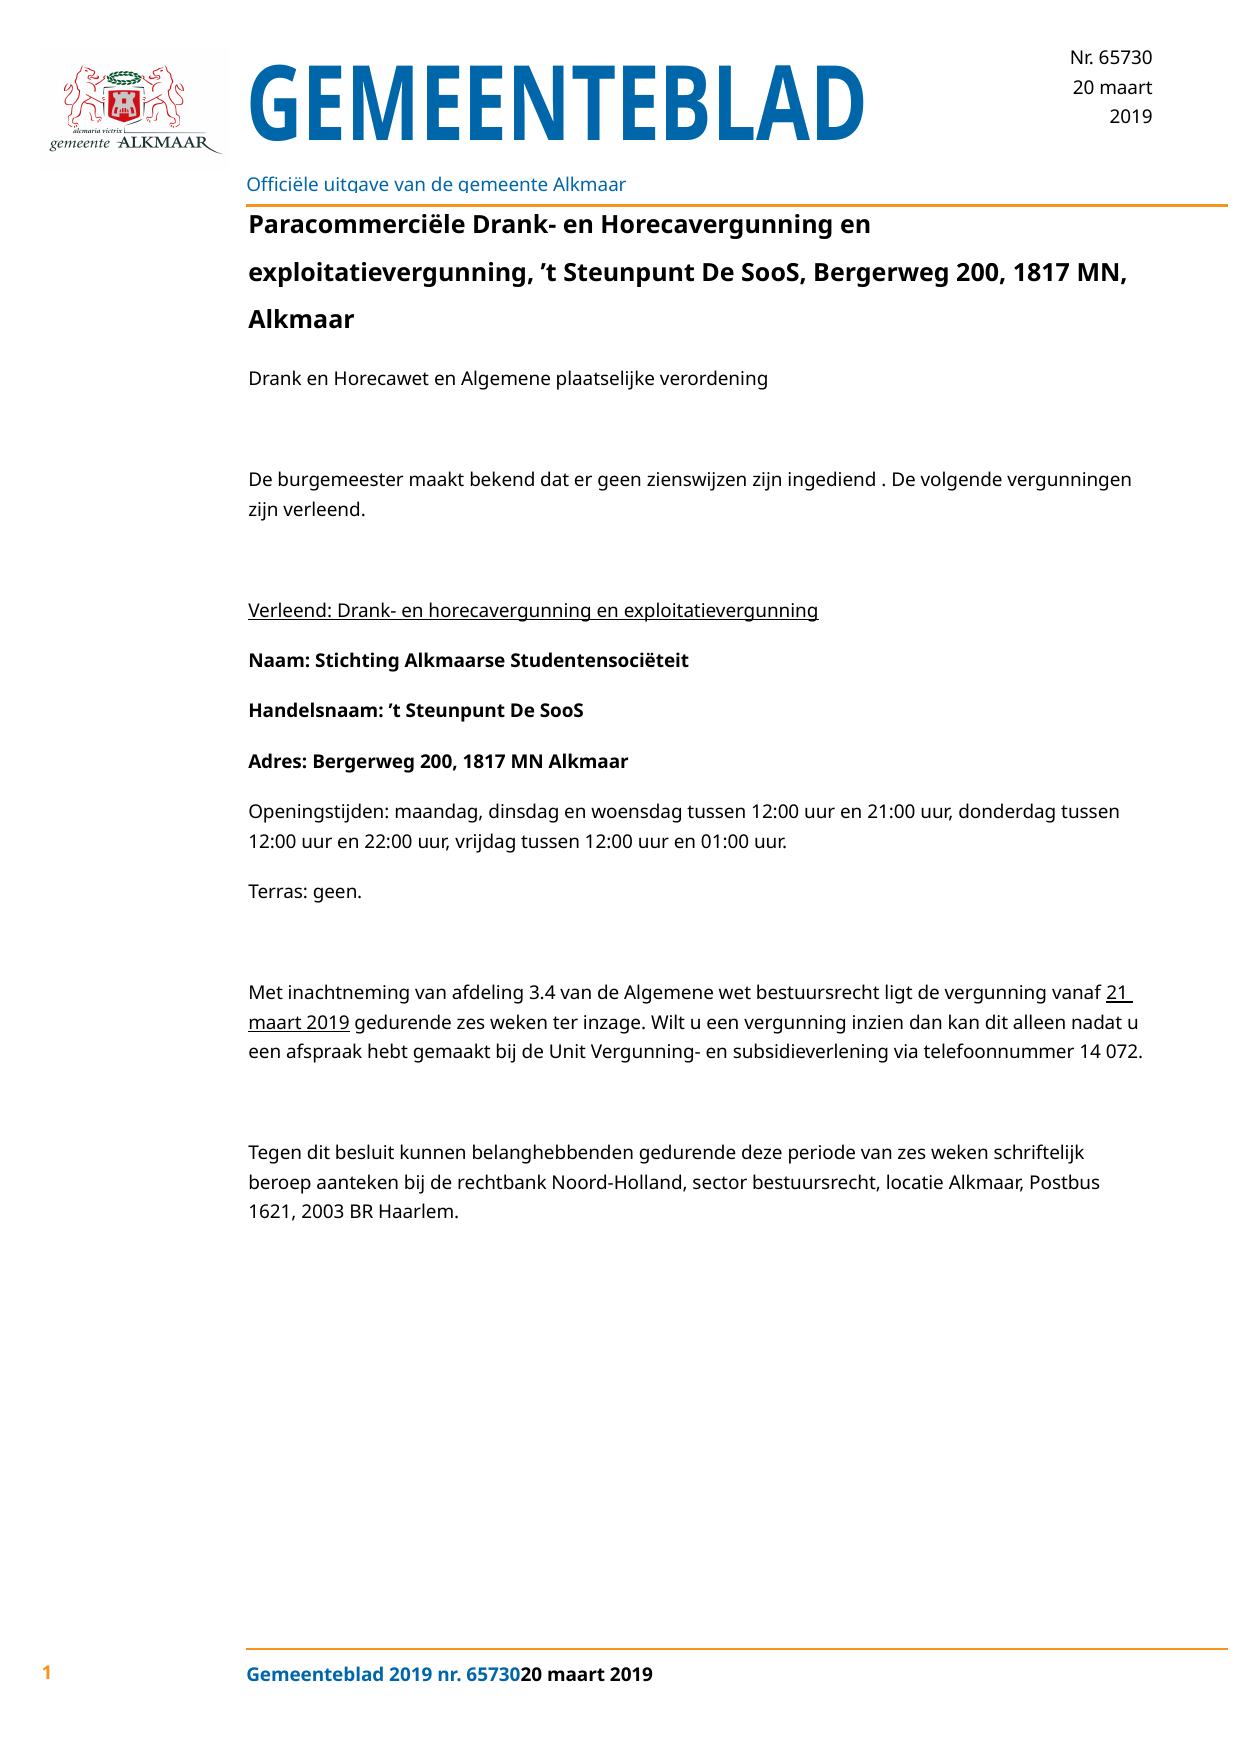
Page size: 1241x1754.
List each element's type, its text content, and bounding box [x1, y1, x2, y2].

text Terras: geen. [248, 878, 1152, 904]
text Met inachtneming van afdeling 3.4 van de Algemene wet bestuursrecht ligt de vergunning vanaf 21 maart 2019 gedurende zes weken ter inzage. Wilt u een vergunning inzien dan kan dit alleen nadat u een afspraak hebt gemaakt bij de Unit Vergunning- en subsidieverlening via telefoonnummer 14 072. [248, 979, 1152, 1064]
text Handelsnaam: ’t Steunpunt De SooS [248, 698, 1152, 723]
picture [41, 47, 231, 172]
text Verleend: Drank- en horecavergunning en exploitatievergunning [248, 597, 1152, 622]
text Openingstijden: maandag, dinsdag en woensdag tussen 12:00 uur en 21:00 uur, donderdag tussen 12:00 uur en 22:00 uur, vrijdag tussen 12:00 uur en 01:00 uur. [248, 798, 1152, 854]
text Drank en Horecawet en Algemene plaatselijke verordening [248, 366, 1152, 391]
text Tegen dit besluit kunnen belanghebbenden gedurende deze periode van zes weken schriftelijk beroep aanteken bij de rechtbank Noord-Holland, sector bestuursrecht, locatie Alkmaar, Postbus 1621, 2003 BR Haarlem. [248, 1139, 1152, 1224]
text De burgemeester maakt bekend dat er geen zienswijzen zijn ingediend . De volgende vergunningen zijn verleend. [248, 466, 1152, 522]
text Paracommerciële Drank- en Horecavergunning en exploitatievergunning, ’t Steunpunt De SooS, Bergerweg 200, 1817 MN, Alkmaar [248, 207, 1152, 336]
text Adres: Bergerweg 200, 1817 MN Alkmaar [248, 748, 1152, 774]
text Naam: Stichting Alkmaarse Studentensociëteit [248, 647, 1152, 673]
